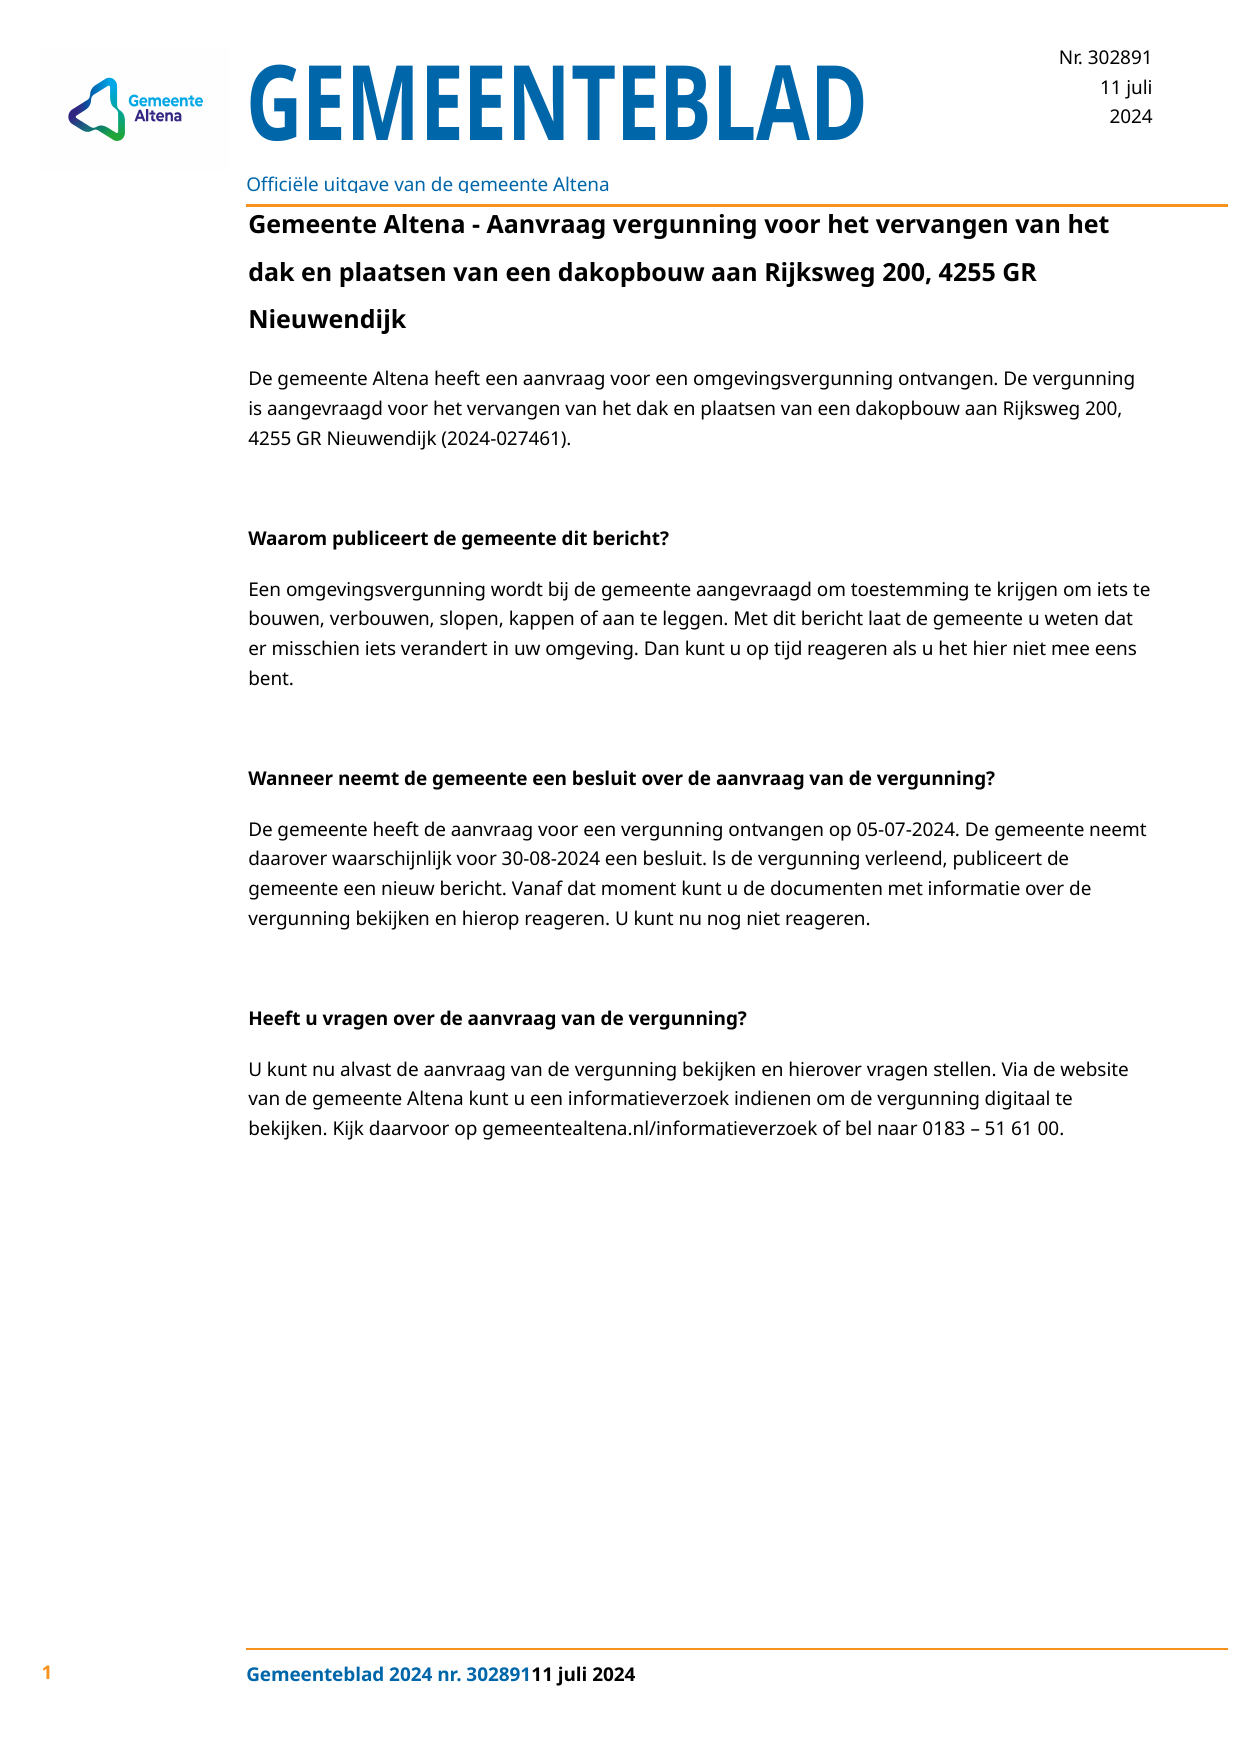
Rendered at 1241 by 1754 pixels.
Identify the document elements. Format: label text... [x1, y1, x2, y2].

text Wanneer neemt de gemeente een besluit over de aanvraag van de vergunning? [248, 766, 1152, 791]
text U kunt nu alvast de aanvraag van de vergunning bekijken en hierover vragen stellen. Via de website van de gemeente Altena kunt u een informatieverzoek indienen om de vergunning digitaal te bekijken. Kijk daarvoor op gemeentealtena.nl/informatieverzoek of bel naar 0183 – 51 61 00. [248, 1056, 1152, 1141]
text Gemeente Altena - Aanvraag vergunning voor het vervangen van het dak en plaatsen van een dakopbouw aan Rijksweg 200, 4255 GR Nieuwendijk [248, 207, 1152, 336]
text De gemeente heeft de aanvraag voor een vergunning ontvangen op 05-07-2024. De gemeente neemt daarover waarschijnlijk voor 30-08-2024 een besluit. ls de vergunning verleend, publiceert de gemeente een nieuw bericht. Vanaf dat moment kunt u de documenten met informatie over de vergunning bekijken en hierop reageren. U kunt nu nog niet reageren. [248, 816, 1152, 930]
picture [41, 47, 231, 172]
text Een omgevingsvergunning wordt bij de gemeente aangevraagd om toestemming te krijgen om iets te bouwen, verbouwen, slopen, kappen of aan te leggen. Met dit bericht laat de gemeente u weten dat er misschien iets verandert in uw omgeving. Dan kunt u op tijd reageren als u het hier niet mee eens bent. [248, 576, 1152, 690]
text Waarom publiceert de gemeente dit bericht? [248, 526, 1152, 551]
text Heeft u vragen over de aanvraag van de vergunning? [248, 1006, 1152, 1031]
text De gemeente Altena heeft een aanvraag voor een omgevingsvergunning ontvangen. De vergunning is aangevraagd voor het vervangen van het dak en plaatsen van een dakopbouw aan Rijksweg 200, 4255 GR Nieuwendijk (2024-027461). [248, 366, 1152, 450]
